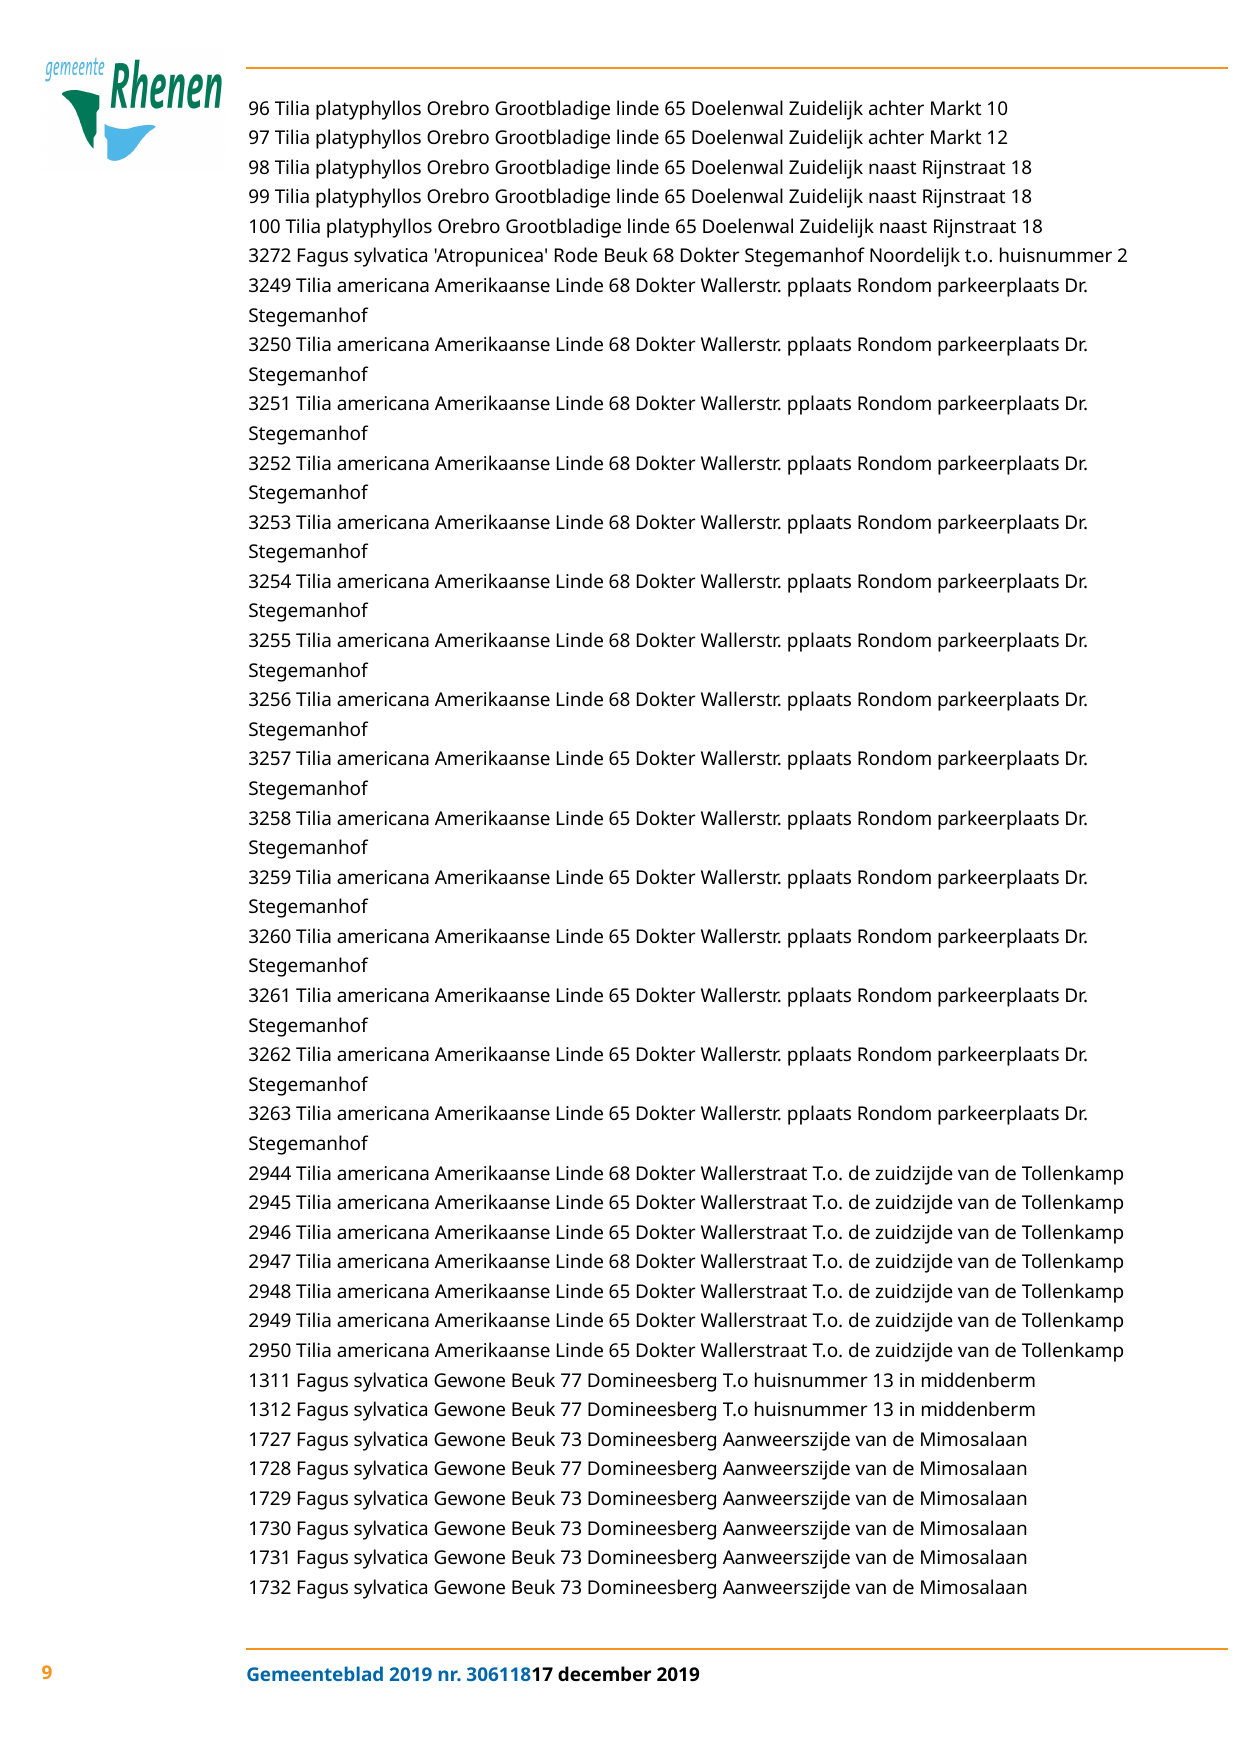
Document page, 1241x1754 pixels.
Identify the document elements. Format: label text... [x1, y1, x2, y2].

text 1732 Fagus sylvatica Gewone Beuk 73 Domineesberg Aanweerszijde van de Mimosalaan [248, 1574, 1152, 1600]
text 3260 Tilia americana Amerikaanse Linde 65 Dokter Wallerstr. pplaats Rondom parkeerplaats Dr. Stegemanhof [248, 923, 1152, 978]
text 3257 Tilia americana Amerikaanse Linde 65 Dokter Wallerstr. pplaats Rondom parkeerplaats Dr. Stegemanhof [248, 746, 1152, 801]
text 1728 Fagus sylvatica Gewone Beuk 77 Domineesberg Aanweerszijde van de Mimosalaan [248, 1456, 1152, 1481]
text 2948 Tilia americana Amerikaanse Linde 65 Dokter Wallerstraat T.o. de zuidzijde van de Tollenkamp [248, 1278, 1152, 1304]
text 98 Tilia platyphyllos Orebro Grootbladige linde 65 Doelenwal Zuidelijk naast Rijnstraat 18 [248, 154, 1152, 180]
text 3263 Tilia americana Amerikaanse Linde 65 Dokter Wallerstr. pplaats Rondom parkeerplaats Dr. Stegemanhof [248, 1101, 1152, 1156]
text 2946 Tilia americana Amerikaanse Linde 65 Dokter Wallerstraat T.o. de zuidzijde van de Tollenkamp [248, 1219, 1152, 1245]
text 1730 Fagus sylvatica Gewone Beuk 73 Domineesberg Aanweerszijde van de Mimosalaan [248, 1515, 1152, 1541]
text 2950 Tilia americana Amerikaanse Linde 65 Dokter Wallerstraat T.o. de zuidzijde van de Tollenkamp [248, 1337, 1152, 1363]
text 1729 Fagus sylvatica Gewone Beuk 73 Domineesberg Aanweerszijde van de Mimosalaan [248, 1485, 1152, 1511]
text 2945 Tilia americana Amerikaanse Linde 65 Dokter Wallerstraat T.o. de zuidzijde van de Tollenkamp [248, 1189, 1152, 1215]
text 96 Tilia platyphyllos Orebro Grootbladige linde 65 Doelenwal Zuidelijk achter Markt 10 [248, 95, 1152, 121]
text 3272 Fagus sylvatica 'Atropunicea' Rode Beuk 68 Dokter Stegemanhof Noordelijk t.o. huisnummer 2 [248, 243, 1152, 268]
text 97 Tilia platyphyllos Orebro Grootbladige linde 65 Doelenwal Zuidelijk achter Markt 12 [248, 124, 1152, 150]
text 3256 Tilia americana Amerikaanse Linde 68 Dokter Wallerstr. pplaats Rondom parkeerplaats Dr. Stegemanhof [248, 686, 1152, 742]
picture [41, 47, 231, 172]
text 1731 Fagus sylvatica Gewone Beuk 73 Domineesberg Aanweerszijde van de Mimosalaan [248, 1544, 1152, 1570]
text 3250 Tilia americana Amerikaanse Linde 68 Dokter Wallerstr. pplaats Rondom parkeerplaats Dr. Stegemanhof [248, 331, 1152, 387]
text 2944 Tilia americana Amerikaanse Linde 68 Dokter Wallerstraat T.o. de zuidzijde van de Tollenkamp [248, 1160, 1152, 1186]
text 3254 Tilia americana Amerikaanse Linde 68 Dokter Wallerstr. pplaats Rondom parkeerplaats Dr. Stegemanhof [248, 568, 1152, 623]
text 1727 Fagus sylvatica Gewone Beuk 73 Domineesberg Aanweerszijde van de Mimosalaan [248, 1426, 1152, 1452]
text 100 Tilia platyphyllos Orebro Grootbladige linde 65 Doelenwal Zuidelijk naast Rijnstraat 18 [248, 213, 1152, 239]
text 3252 Tilia americana Amerikaanse Linde 68 Dokter Wallerstr. pplaats Rondom parkeerplaats Dr. Stegemanhof [248, 450, 1152, 505]
text 2949 Tilia americana Amerikaanse Linde 65 Dokter Wallerstraat T.o. de zuidzijde van de Tollenkamp [248, 1308, 1152, 1333]
text 3258 Tilia americana Amerikaanse Linde 65 Dokter Wallerstr. pplaats Rondom parkeerplaats Dr. Stegemanhof [248, 805, 1152, 860]
text 3259 Tilia americana Amerikaanse Linde 65 Dokter Wallerstr. pplaats Rondom parkeerplaats Dr. Stegemanhof [248, 864, 1152, 919]
text 3261 Tilia americana Amerikaanse Linde 65 Dokter Wallerstr. pplaats Rondom parkeerplaats Dr. Stegemanhof [248, 982, 1152, 1038]
text 2947 Tilia americana Amerikaanse Linde 68 Dokter Wallerstraat T.o. de zuidzijde van de Tollenkamp [248, 1248, 1152, 1274]
text 3255 Tilia americana Amerikaanse Linde 68 Dokter Wallerstr. pplaats Rondom parkeerplaats Dr. Stegemanhof [248, 627, 1152, 683]
text 1311 Fagus sylvatica Gewone Beuk 77 Domineesberg T.o huisnummer 13 in middenberm [248, 1367, 1152, 1393]
text 99 Tilia platyphyllos Orebro Grootbladige linde 65 Doelenwal Zuidelijk naast Rijnstraat 18 [248, 183, 1152, 209]
text 1312 Fagus sylvatica Gewone Beuk 77 Domineesberg T.o huisnummer 13 in middenberm [248, 1396, 1152, 1422]
text 3253 Tilia americana Amerikaanse Linde 68 Dokter Wallerstr. pplaats Rondom parkeerplaats Dr. Stegemanhof [248, 509, 1152, 564]
text 3251 Tilia americana Amerikaanse Linde 68 Dokter Wallerstr. pplaats Rondom parkeerplaats Dr. Stegemanhof [248, 391, 1152, 446]
text 3262 Tilia americana Amerikaanse Linde 65 Dokter Wallerstr. pplaats Rondom parkeerplaats Dr. Stegemanhof [248, 1041, 1152, 1097]
text 3249 Tilia americana Amerikaanse Linde 68 Dokter Wallerstr. pplaats Rondom parkeerplaats Dr. Stegemanhof [248, 272, 1152, 328]
